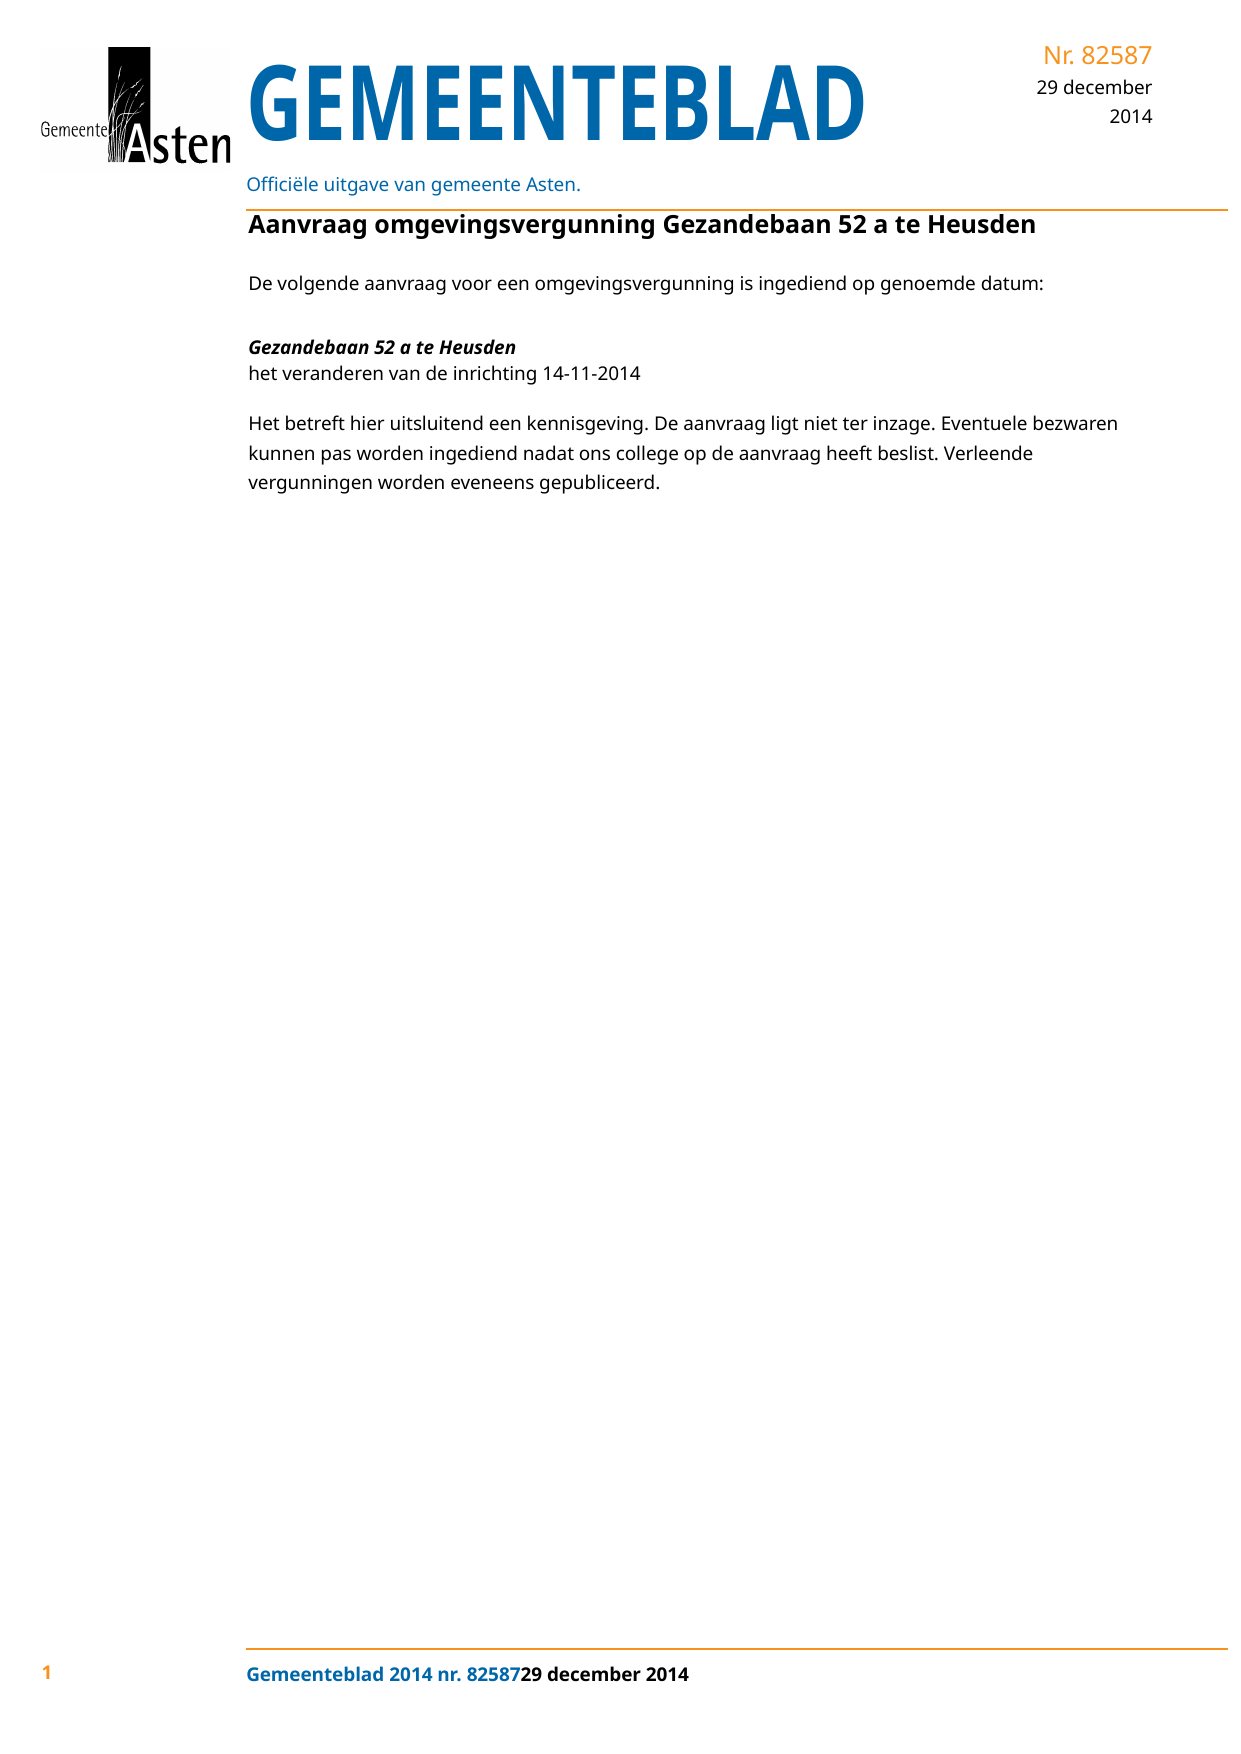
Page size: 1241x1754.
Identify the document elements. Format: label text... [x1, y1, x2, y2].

picture [41, 47, 231, 172]
text Gezandebaan 52 a te Heusden [248, 334, 1152, 360]
text De volgende aanvraag voor een omgevingsvergunning is ingediend op genoemde datum: [248, 270, 1152, 296]
text het veranderen van de inrichting 14-11-2014 [248, 360, 1152, 386]
text Het betreft hier uitsluitend een kennisgeving. De aanvraag ligt niet ter inzage. Eventuele bezwaren kunnen pas worden ingediend nadat ons college op de aanvraag heeft beslist. Verleende vergunningen worden eveneens gepubliceerd. [248, 410, 1152, 495]
text Aanvraag omgevingsvergunning Gezandebaan 52 a te Heusden [248, 211, 1152, 241]
